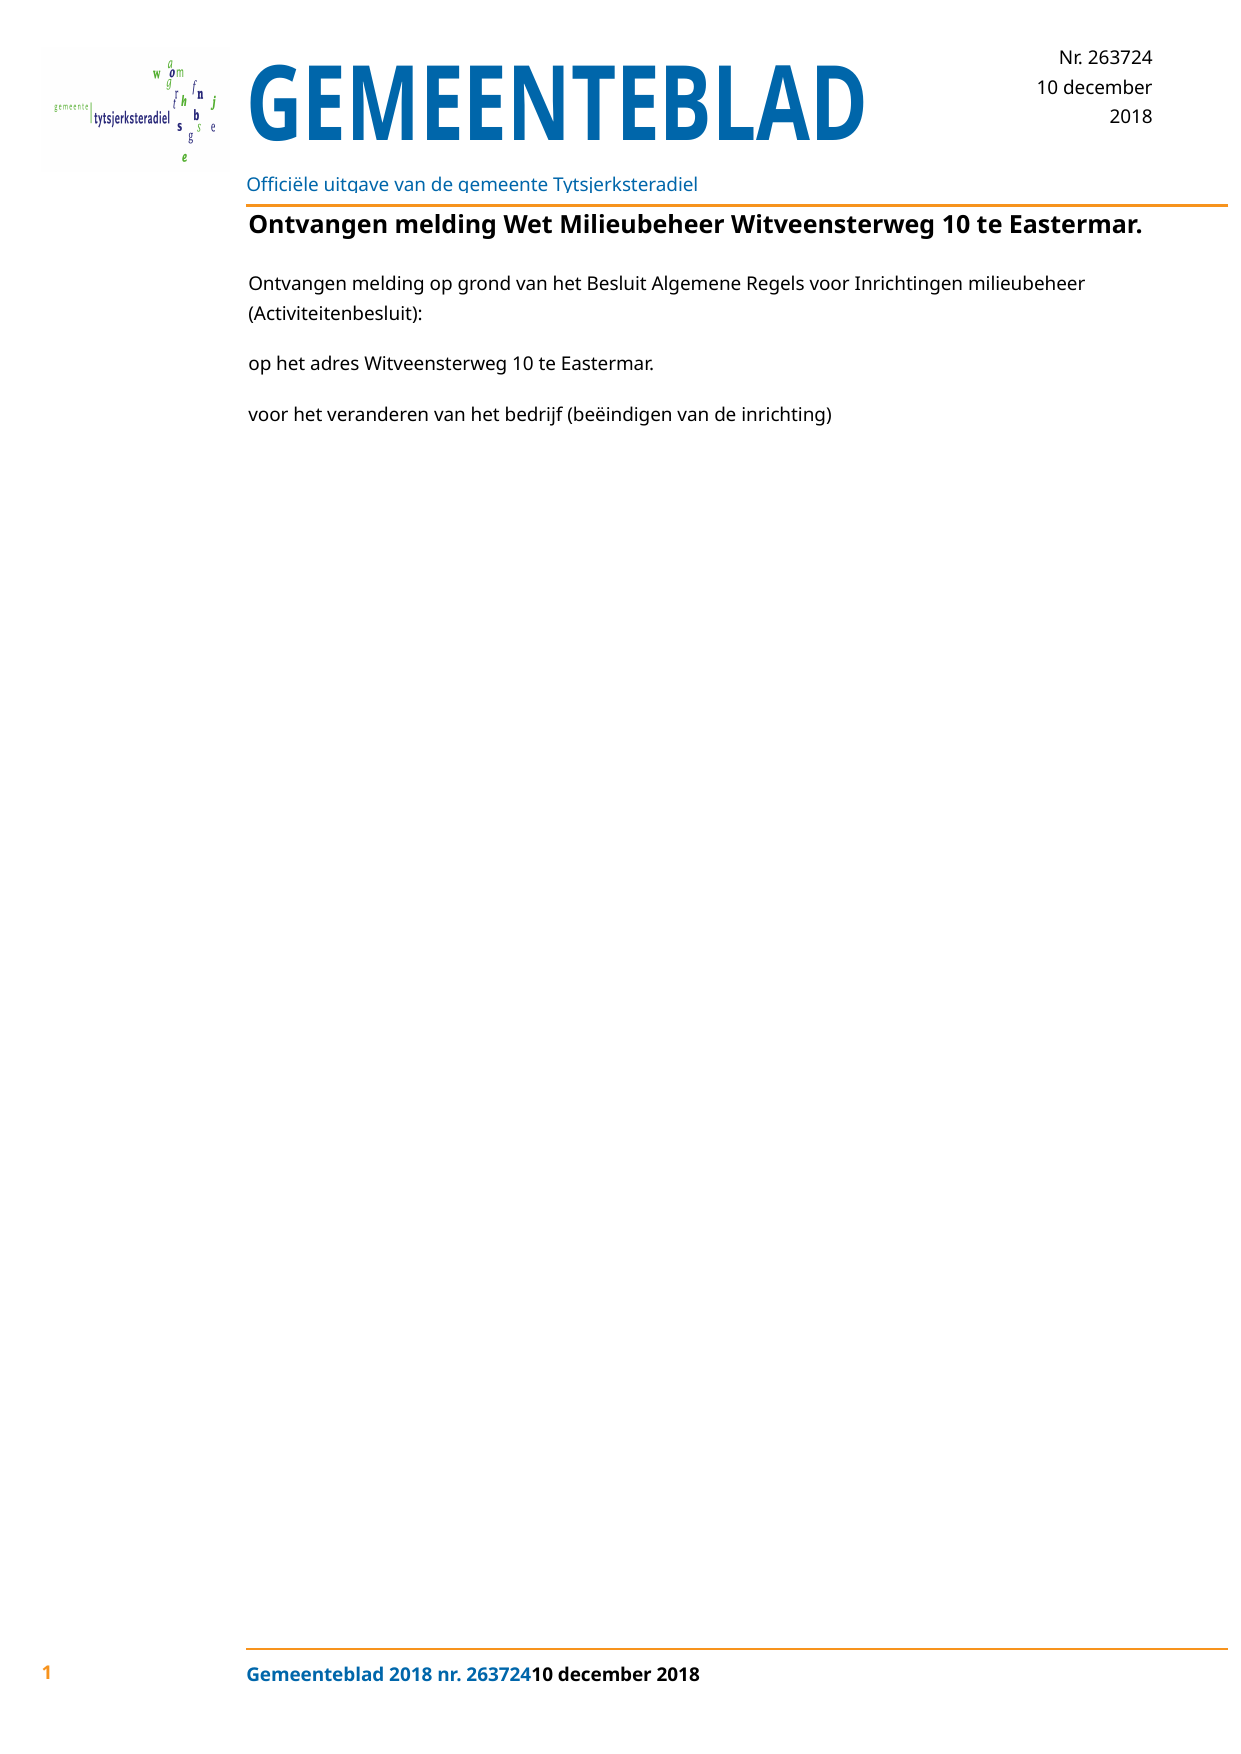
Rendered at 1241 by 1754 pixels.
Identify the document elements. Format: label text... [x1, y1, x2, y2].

picture [41, 47, 231, 172]
text op het adres Witveensterweg 10 te Eastermar. [248, 350, 1152, 376]
text voor het veranderen van het bedrijf (beëindigen van de inrichting) [248, 401, 1152, 426]
text Ontvangen melding op grond van het Besluit Algemene Regels voor Inrichtingen milieubeheer (Activiteitenbesluit): [248, 270, 1152, 326]
text Ontvangen melding Wet Milieubeheer Witveensterweg 10 te Eastermar. [248, 207, 1152, 241]
